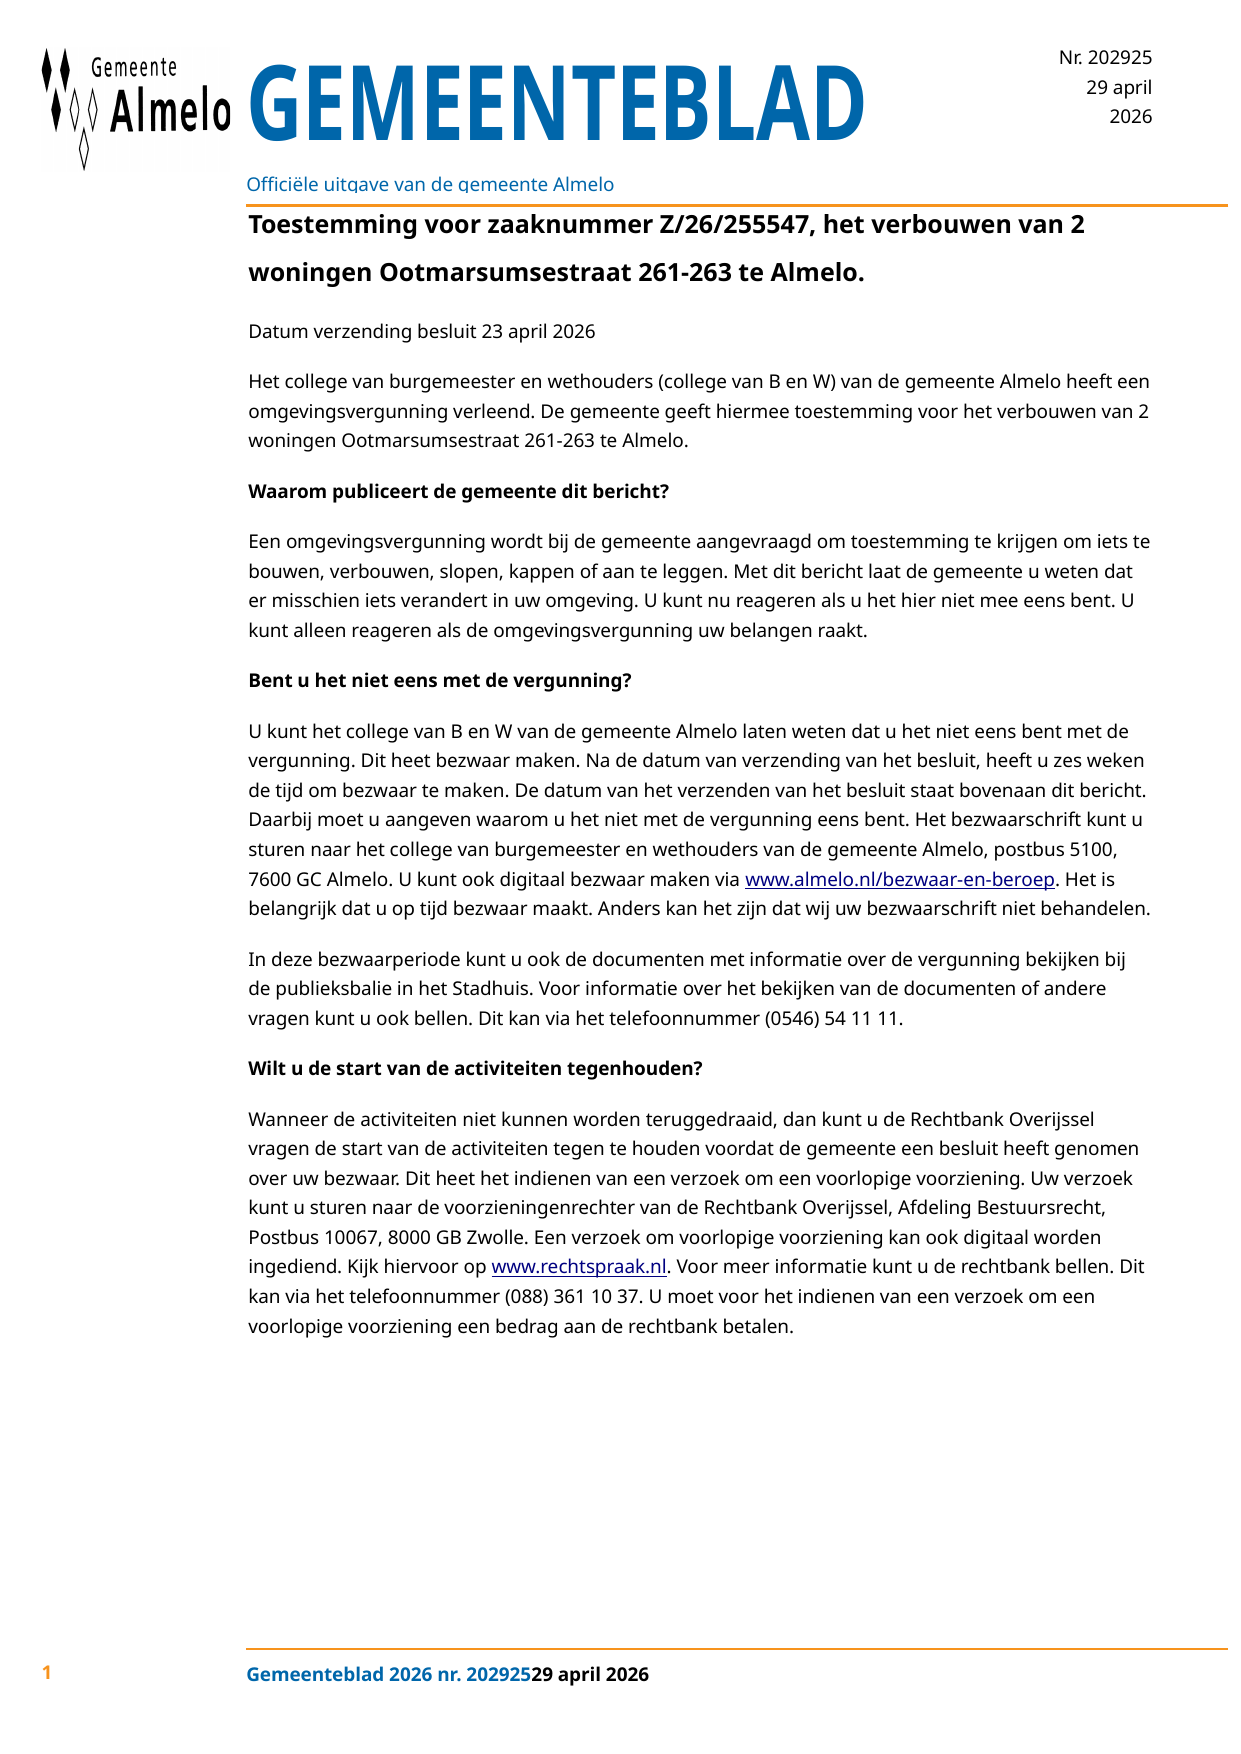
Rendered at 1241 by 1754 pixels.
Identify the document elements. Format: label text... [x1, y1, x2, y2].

text Bent u het niet eens met de vergunning? [248, 667, 1152, 693]
text Wanneer de activiteiten niet kunnen worden teruggedraaid, dan kunt u de Rechtbank Overijssel vragen de start van de activiteiten tegen te houden voordat de gemeente een besluit heeft genomen over uw bezwaar. Dit heet het indienen van een verzoek om een voorlopige voorziening. Uw verzoek kunt u sturen naar de voorzieningenrechter van de Rechtbank Overijssel, Afdeling Bestuursrecht, Postbus 10067, 8000 GB Zwolle. Een verzoek om voorlopige voorziening kan ook digitaal worden ingediend. Kijk hiervoor op www.rechtspraak.nl. Voor meer informatie kunt u de rechtbank bellen. Dit kan via het telefoonnummer (088) 361 10 37. U moet voor het indienen van een verzoek om een voorlopige voorziening een bedrag aan de rechtbank betalen. [248, 1106, 1152, 1339]
picture [41, 47, 231, 172]
text Een omgevingsvergunning wordt bij de gemeente aangevraagd om toestemming te krijgen om iets te bouwen, verbouwen, slopen, kappen of aan te leggen. Met dit bericht laat de gemeente u weten dat er misschien iets verandert in uw omgeving. U kunt nu reageren als u het hier niet mee eens bent. U kunt alleen reageren als de omgevingsvergunning uw belangen raakt. [248, 528, 1152, 643]
text U kunt het college van B en W van de gemeente Almelo laten weten dat u het niet eens bent met de vergunning. Dit heet bezwaar maken. Na de datum van verzending van het besluit, heeft u zes weken de tijd om bezwaar te maken. De datum van het verzenden van het besluit staat bovenaan dit bericht. Daarbij moet u aangeven waarom u het niet met de vergunning eens bent. Het bezwaarschrift kunt u sturen naar het college van burgemeester en wethouders van de gemeente Almelo, postbus 5100, 7600 GC Almelo. U kunt ook digitaal bezwaar maken via www.almelo.nl/bezwaar-en-beroep. Het is belangrijk dat u op tijd bezwaar maakt. Anders kan het zijn dat wij uw bezwaarschrift niet behandelen. [248, 718, 1152, 921]
text Toestemming voor zaaknummer Z/26/255547, het verbouwen van 2 woningen Ootmarsumsestraat 261-263 te Almelo. [248, 207, 1152, 288]
text Waarom publiceert de gemeente dit bericht? [248, 478, 1152, 504]
text Datum verzending besluit 23 april 2026 [248, 318, 1152, 344]
text In deze bezwaarperiode kunt u ook de documenten met informatie over de vergunning bekijken bij de publieksbalie in het Stadhuis. Voor informatie over het bekijken van de documenten of andere vragen kunt u ook bellen. Dit kan via het telefoonnummer (0546) 54 11 11. [248, 946, 1152, 1031]
text Wilt u de start van de activiteiten tegenhouden? [248, 1055, 1152, 1081]
text Het college van burgemeester en wethouders (college van B en W) van de gemeente Almelo heeft een omgevingsvergunning verleend. De gemeente geeft hiermee toestemming voor het verbouwen van 2 woningen Ootmarsumsestraat 261-263 te Almelo. [248, 368, 1152, 453]
